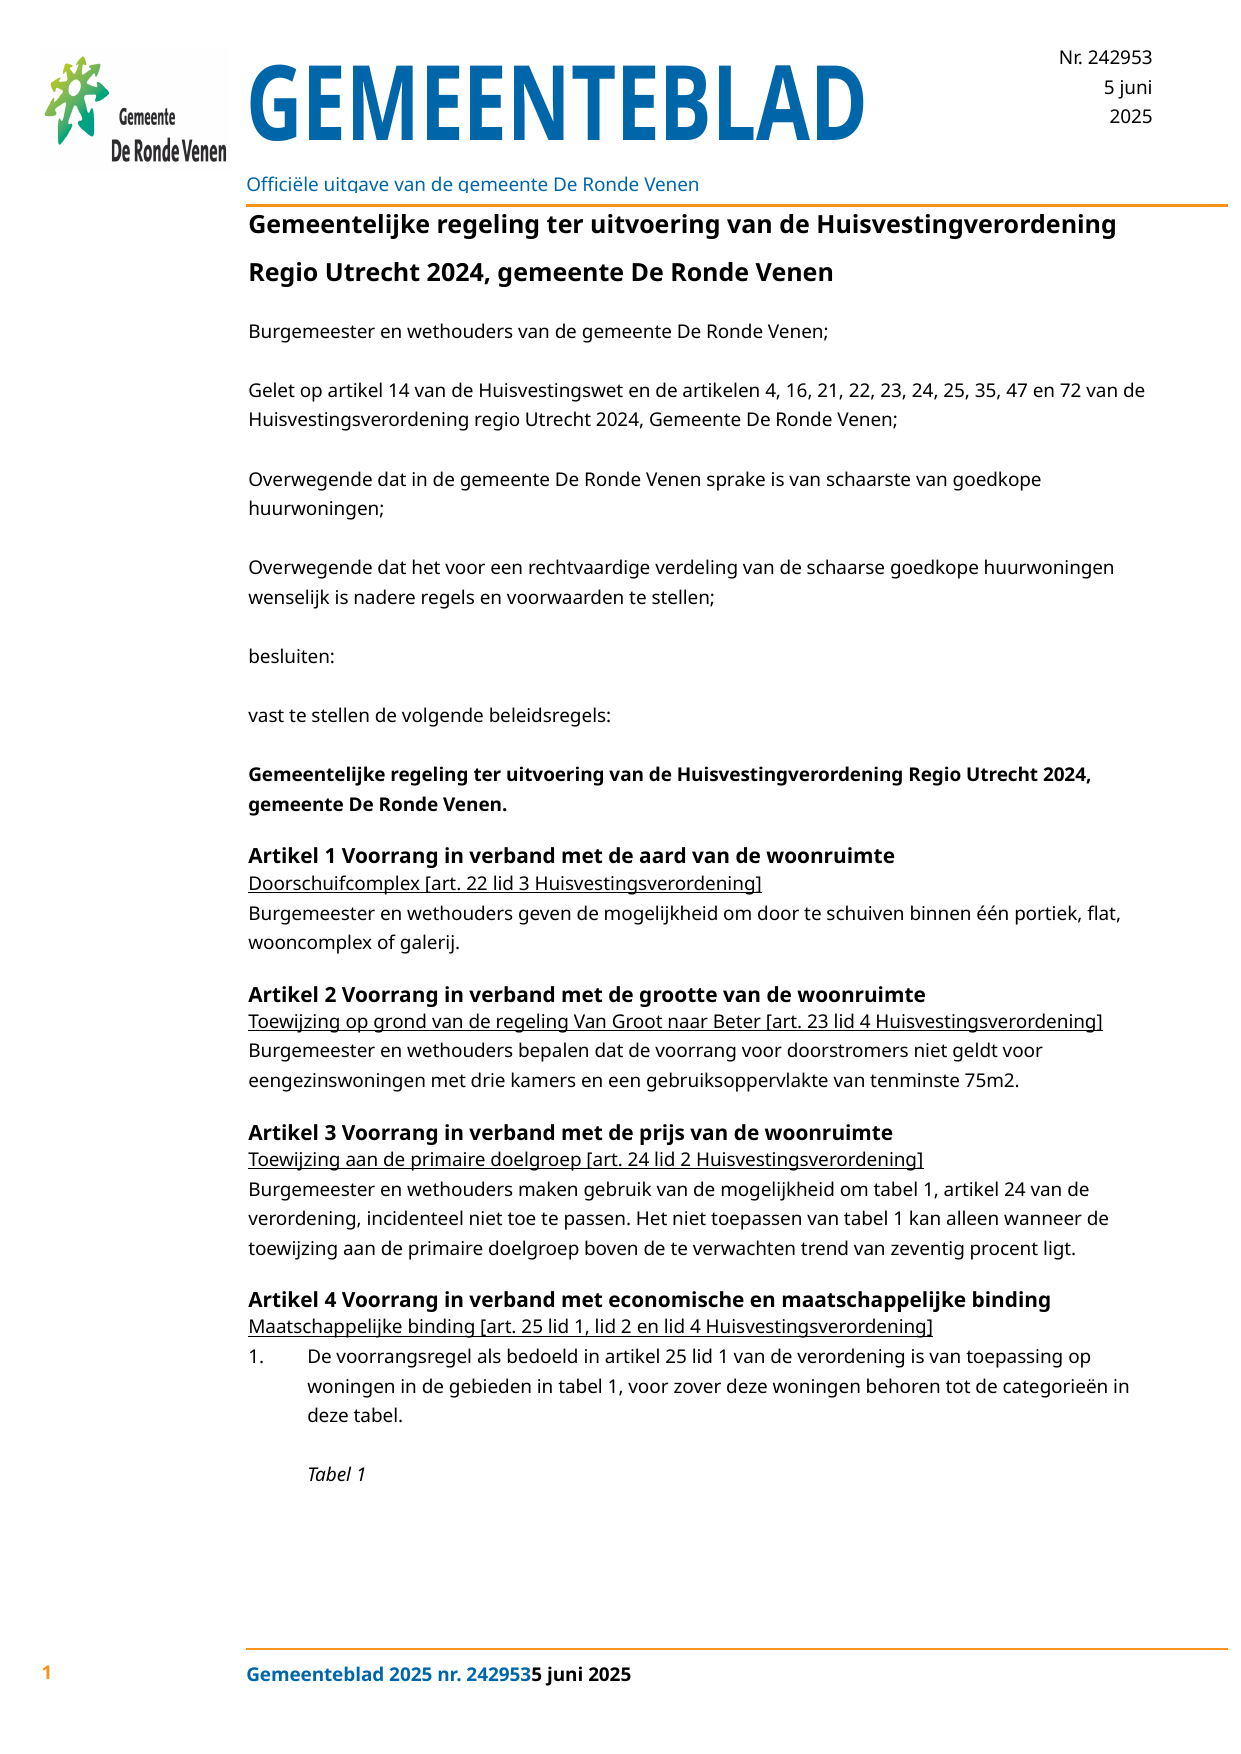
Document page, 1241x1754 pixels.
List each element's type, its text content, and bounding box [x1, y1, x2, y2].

text Doorschuifcomplex [art. 22 lid 3 Huisvestingsverordening] [248, 870, 1152, 896]
text Burgemeester en wethouders maken gebruik van de mogelijkheid om tabel 1, artikel 24 van de verordening, incidenteel niet toe te passen. Het niet toepassen van tabel 1 kan alleen wanneer de toewijzing aan de primaire doelgroep boven de te verwachten trend van zeventig procent ligt. [248, 1176, 1152, 1261]
text Burgemeester en wethouders geven de mogelijkheid om door te schuiven binnen één portiek, flat, wooncomplex of galerij. [248, 900, 1152, 955]
text Artikel 1 Voorrang in verband met de aard van de woonruimte [248, 842, 1152, 870]
list Tabel 1 [248, 1462, 1152, 1487]
text Artikel 2 Voorrang in verband met de grootte van de woonruimte [248, 980, 1152, 1008]
text Burgemeester en wethouders bepalen dat de voorrang voor doorstromers niet geldt voor eengezinswoningen met drie kamers en een gebruiksoppervlakte van tenminste 75m2. [248, 1038, 1152, 1093]
text Burgemeester en wethouders van de gemeente De Ronde Venen; [248, 318, 1152, 344]
text Overwegende dat in de gemeente De Ronde Venen sprake is van schaarste van goedkope huurwoningen; [248, 466, 1152, 521]
list De voorrangsregel als bedoeld in artikel 25 lid 1 van de verordening is van toepassing op woningen in de gebieden in tabel 1, voor zover deze woningen behoren tot de categorieën in deze tabel. [248, 1343, 1152, 1428]
text Artikel 4 Voorrang in verband met economische en maatschappelijke binding [248, 1285, 1152, 1314]
text Maatschappelijke binding [art. 25 lid 1, lid 2 en lid 4 Huisvestingsverordening] [248, 1314, 1152, 1339]
text Gelet op artikel 14 van de Huisvestingswet en de artikelen 4, 16, 21, 22, 23, 24, 25, 35, 47 en 72 van de Huisvestingsverordening regio Utrecht 2024, Gemeente De Ronde Venen; [248, 377, 1152, 432]
text Toewijzing op grond van de regeling Van Groot naar Beter [art. 23 lid 4 Huisvestingsverordening] [248, 1008, 1152, 1034]
text vast te stellen de volgende beleidsregels: [248, 702, 1152, 728]
picture [41, 47, 231, 172]
text Gemeentelijke regeling ter uitvoering van de Huisvestingverordening Regio Utrecht 2024, gemeente De Ronde Venen. [248, 762, 1152, 817]
text besluiten: [248, 643, 1152, 669]
text Artikel 3 Voorrang in verband met de prijs van de woonruimte [248, 1118, 1152, 1146]
text Gemeentelijke regeling ter uitvoering van de Huisvestingverordening Regio Utrecht 2024, gemeente De Ronde Venen [248, 207, 1152, 288]
text Toewijzing aan de primaire doelgroep [art. 24 lid 2 Huisvestingsverordening] [248, 1146, 1152, 1172]
text Overwegende dat het voor een rechtvaardige verdeling van de schaarse goedkope huurwoningen wenselijk is nadere regels en voorwaarden te stellen; [248, 554, 1152, 610]
